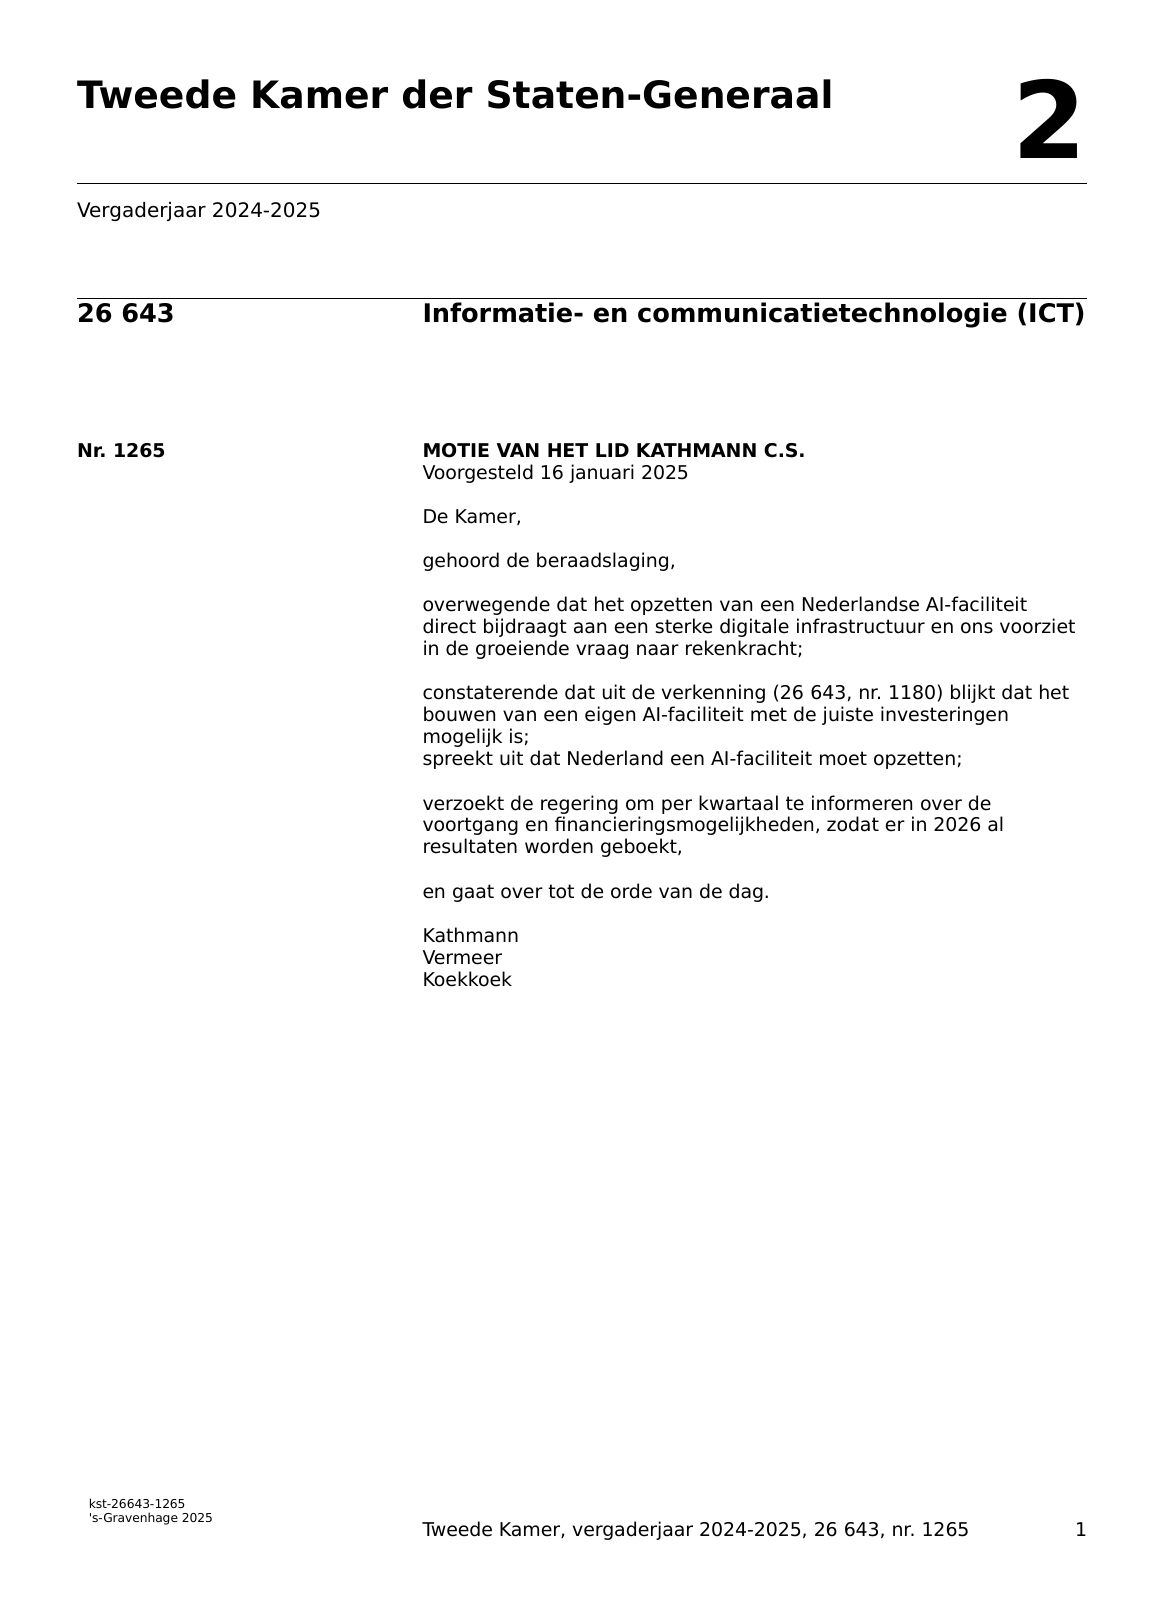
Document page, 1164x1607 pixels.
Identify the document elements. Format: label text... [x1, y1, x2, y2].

text Vermeer [422, 947, 1087, 969]
text overwegende dat het opzetten van een Nederlandse AI-faciliteit direct bijdraagt aan een sterke digitale infrastructuur en ons voorziet in de groeiende vraag naar rekenkracht; [422, 594, 1087, 660]
subtitle Nr. 1265 MOTIE VAN HET LID KATHMANN C.S. [77, 440, 1087, 462]
text Voorgesteld 16 januari 2025 [422, 462, 1087, 484]
text Kathmann [422, 925, 1087, 947]
text spreekt uit dat Nederland een AI-faciliteit moet opzetten; [422, 748, 1087, 770]
text Koekkoek [422, 969, 1087, 991]
text De Kamer, [422, 506, 1087, 528]
text 's-Gravenhage 2025 [88, 1511, 323, 1525]
subtitle 26 643 Informatie- en communicatietechnologie (ICT) [77, 299, 1087, 329]
text constaterende dat uit de verkenning (26 643, nr. 1180) blijkt dat het bouwen van een eigen AI-faciliteit met de juiste investeringen mogelijk is; [422, 682, 1087, 748]
text gehoord de beraadslaging, [422, 550, 1087, 572]
table_header Tweede Kamer der Staten-Generaal [77, 59, 886, 183]
text en gaat over tot de orde van de dag. [422, 881, 1087, 902]
table_cell Vergaderjaar 2024-2025 [77, 184, 1087, 298]
table_header 2 [886, 59, 1087, 183]
text verzoekt de regering om per kwartaal te informeren over de voortgang en financieringsmogelijkheden, zodat er in 2026 al resultaten worden geboekt, [422, 792, 1087, 858]
text kst-26643-1265 [88, 1497, 323, 1511]
